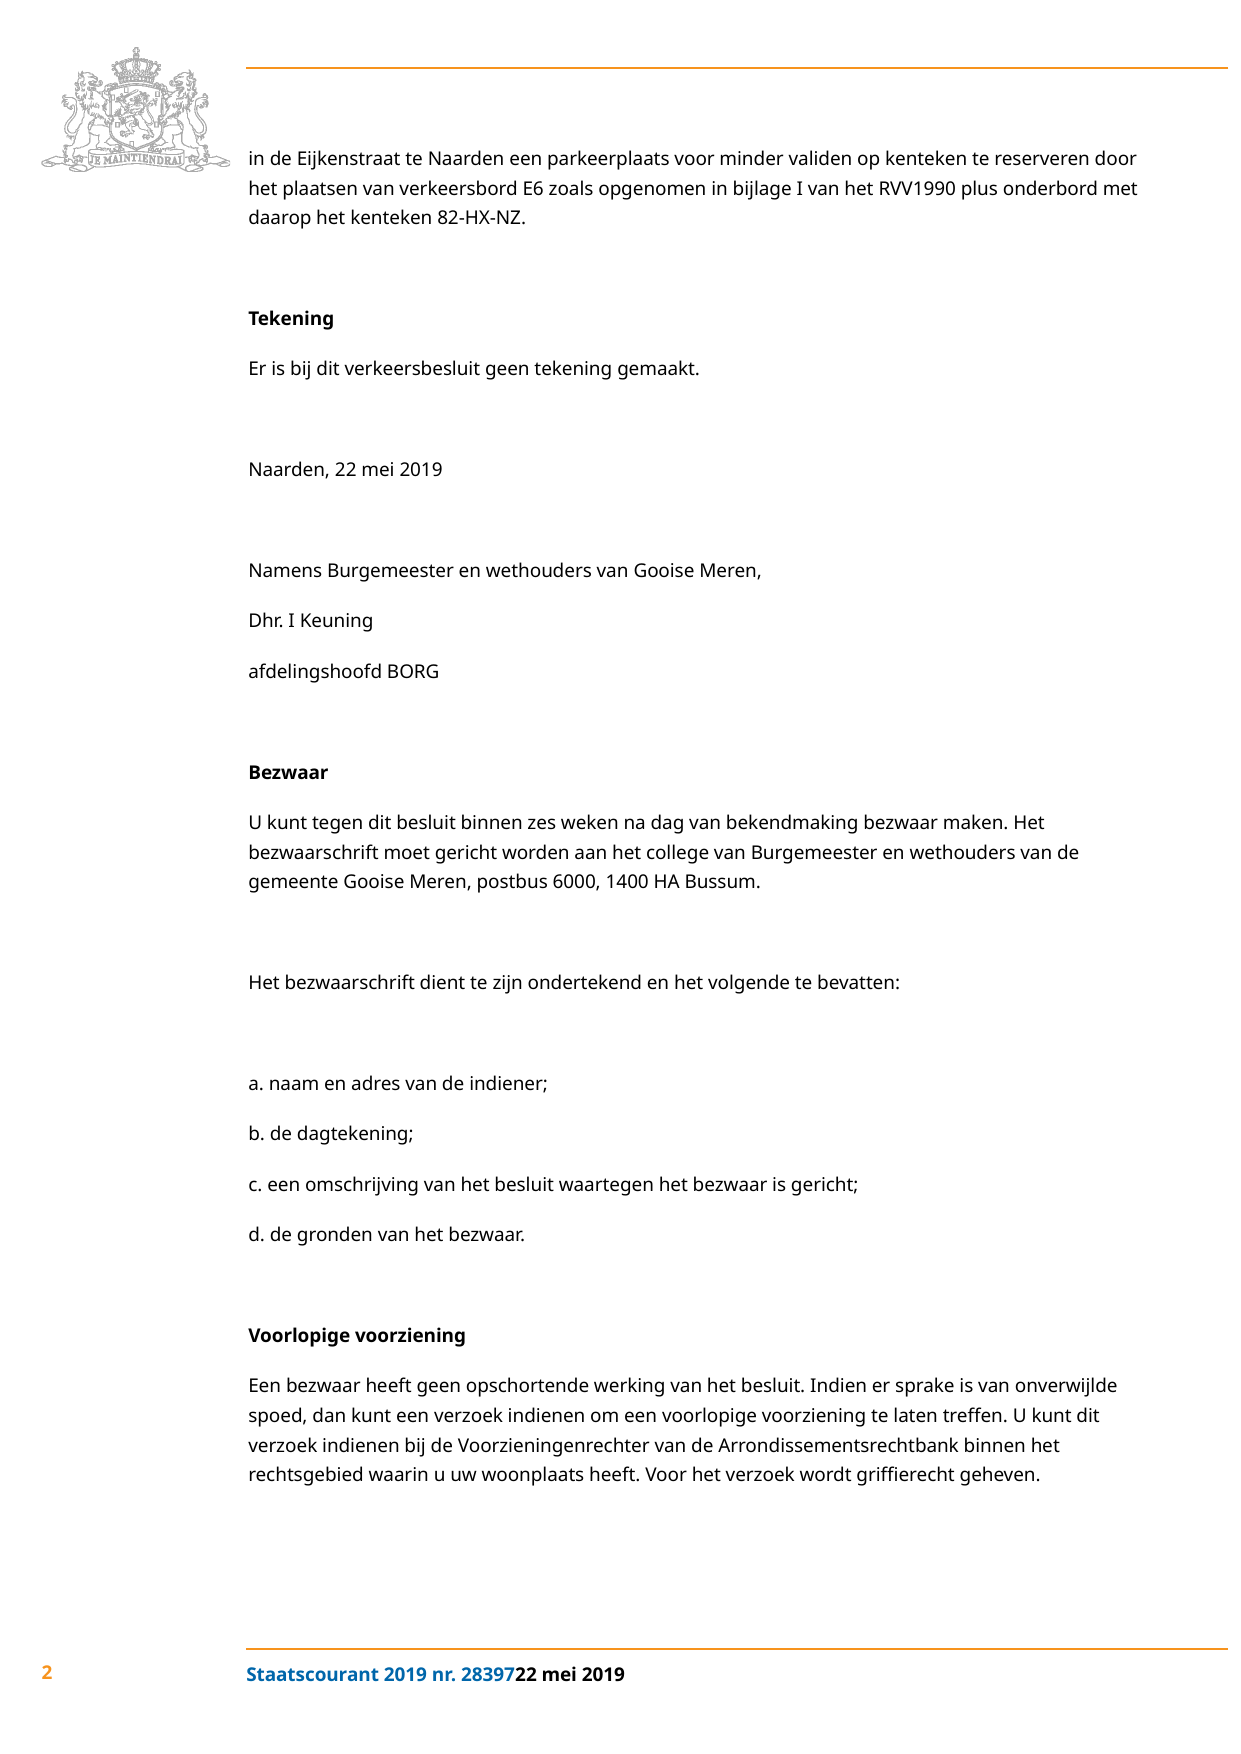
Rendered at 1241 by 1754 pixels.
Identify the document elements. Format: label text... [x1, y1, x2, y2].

text b. de dagtekening; [248, 1121, 1152, 1146]
text Bezwaar [248, 759, 1152, 785]
text Het bezwaarschrift dient te zijn ondertekend en het volgende te bevatten: [248, 969, 1152, 995]
text Naarden, 22 mei 2019 [248, 456, 1152, 482]
text afdelingshoofd BORG [248, 658, 1152, 684]
text Namens Burgemeester en wethouders van Gooise Meren, [248, 557, 1152, 583]
text Tekening [248, 305, 1152, 331]
text in de Eijkenstraat te Naarden een parkeerplaats voor minder validen op kenteken te reserveren door het plaatsen van verkeersbord E6 zoals opgenomen in bijlage I van het RVV1990 plus onderbord met daarop het kenteken 82-HX-NZ. [248, 145, 1152, 230]
text U kunt tegen dit besluit binnen zes weken na dag van bekendmaking bezwaar maken. Het bezwaarschrift moet gericht worden aan het college van Burgemeester en wethouders van de gemeente Gooise Meren, postbus 6000, 1400 HA Bussum. [248, 809, 1152, 894]
text c. een omschrijving van het besluit waartegen het bezwaar is gericht; [248, 1171, 1152, 1197]
text Een bezwaar heeft geen opschortende werking van het besluit. Indien er sprake is van onverwijlde spoed, dan kunt een verzoek indienen om een voorlopige voorziening te laten treffen. U kunt dit verzoek indienen bij de Voorzieningenrechter van de Arrondissementsrechtbank binnen het rechtsgebied waarin u uw woonplaats heeft. Voor het verzoek wordt griffierecht geheven. [248, 1373, 1152, 1487]
picture [41, 47, 231, 172]
text Er is bij dit verkeersbesluit geen tekening gemaakt. [248, 356, 1152, 381]
text Voorlopige voorziening [248, 1322, 1152, 1348]
text d. de gronden van het bezwaar. [248, 1221, 1152, 1247]
text a. naam en adres van de indiener; [248, 1070, 1152, 1096]
text Dhr. I Keuning [248, 608, 1152, 633]
